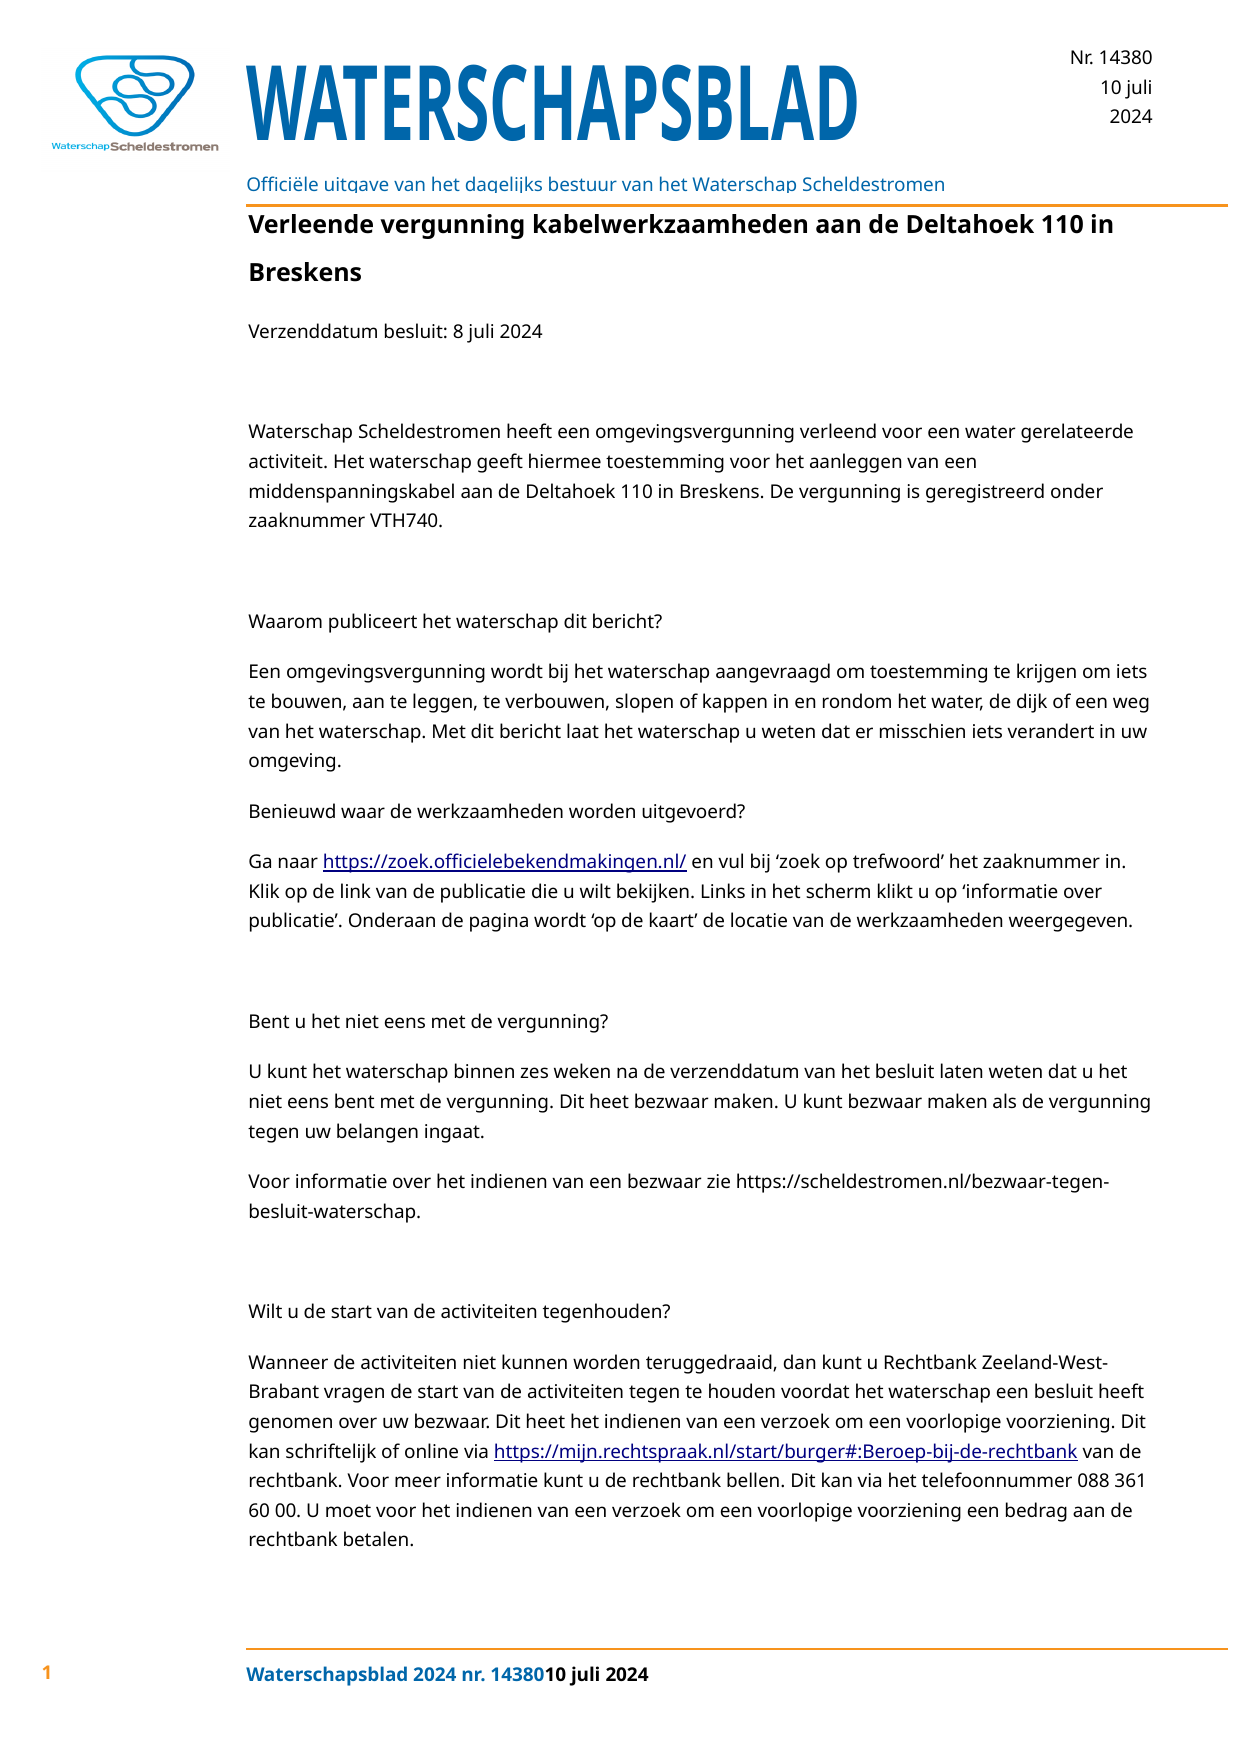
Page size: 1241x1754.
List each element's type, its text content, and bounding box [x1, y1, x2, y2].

picture [41, 47, 231, 172]
text Voor informatie over het indienen van een bezwaar zie https://scheldestromen.nl/bezwaar-tegen-besluit-waterschap. [248, 1168, 1152, 1224]
text Een omgevingsvergunning wordt bij het waterschap aangevraagd om toestemming te krijgen om iets te bouwen, aan te leggen, te verbouwen, slopen of kappen in en rondom het water, de dijk of een weg van het waterschap. Met dit bericht laat het waterschap u weten dat er misschien iets verandert in uw omgeving. [248, 659, 1152, 773]
text Ga naar https://zoek.officielebekendmakingen.nl/ en vul bij ‘zoek op trefwoord’ het zaaknummer in. Klik op de link van de publicatie die u wilt bekijken. Links in het scherm klikt u op ‘informatie over publicatie’. Onderaan de pagina wordt ‘op de kaart’ de locatie van de werkzaamheden weergegeven. [248, 848, 1152, 933]
text Waarom publiceert het waterschap dit bericht? [248, 608, 1152, 634]
text Benieuwd waar de werkzaamheden worden uitgevoerd? [248, 798, 1152, 824]
text Verzenddatum besluit: 8 juli 2024 [248, 318, 1152, 344]
text U kunt het waterschap binnen zes weken na de verzenddatum van het besluit laten weten dat u het niet eens bent met de vergunning. Dit heet bezwaar maken. U kunt bezwaar maken als de vergunning tegen uw belangen ingaat. [248, 1059, 1152, 1144]
text Verleende vergunning kabelwerkzaamheden aan de Deltahoek 110 in Breskens [248, 207, 1152, 288]
text Waterschap Scheldestromen heeft een omgevingsvergunning verleend voor een water gerelateerde activiteit. Het waterschap geeft hiermee toestemming voor het aanleggen van een middenspanningskabel aan de Deltahoek 110 in Breskens. De vergunning is geregistreerd onder zaaknummer VTH740. [248, 419, 1152, 533]
text Bent u het niet eens met de vergunning? [248, 1008, 1152, 1034]
text Wilt u de start van de activiteiten tegenhouden? [248, 1299, 1152, 1324]
text Wanneer de activiteiten niet kunnen worden teruggedraaid, dan kunt u Rechtbank Zeeland-West-Brabant vragen de start van de activiteiten tegen te houden voordat het waterschap een besluit heeft genomen over uw bezwaar. Dit heet het indienen van een verzoek om een voorlopige voorziening. Dit kan schriftelijk of online via https://mijn.rechtspraak.nl/start/burger#:Beroep-bij-de-rechtbank van de rechtbank. Voor meer informatie kunt u de rechtbank bellen. Dit kan via het telefoonnummer 088 361 60 00. U moet voor het indienen van een verzoek om een voorlopige voorziening een bedrag aan de rechtbank betalen. [248, 1349, 1152, 1552]
